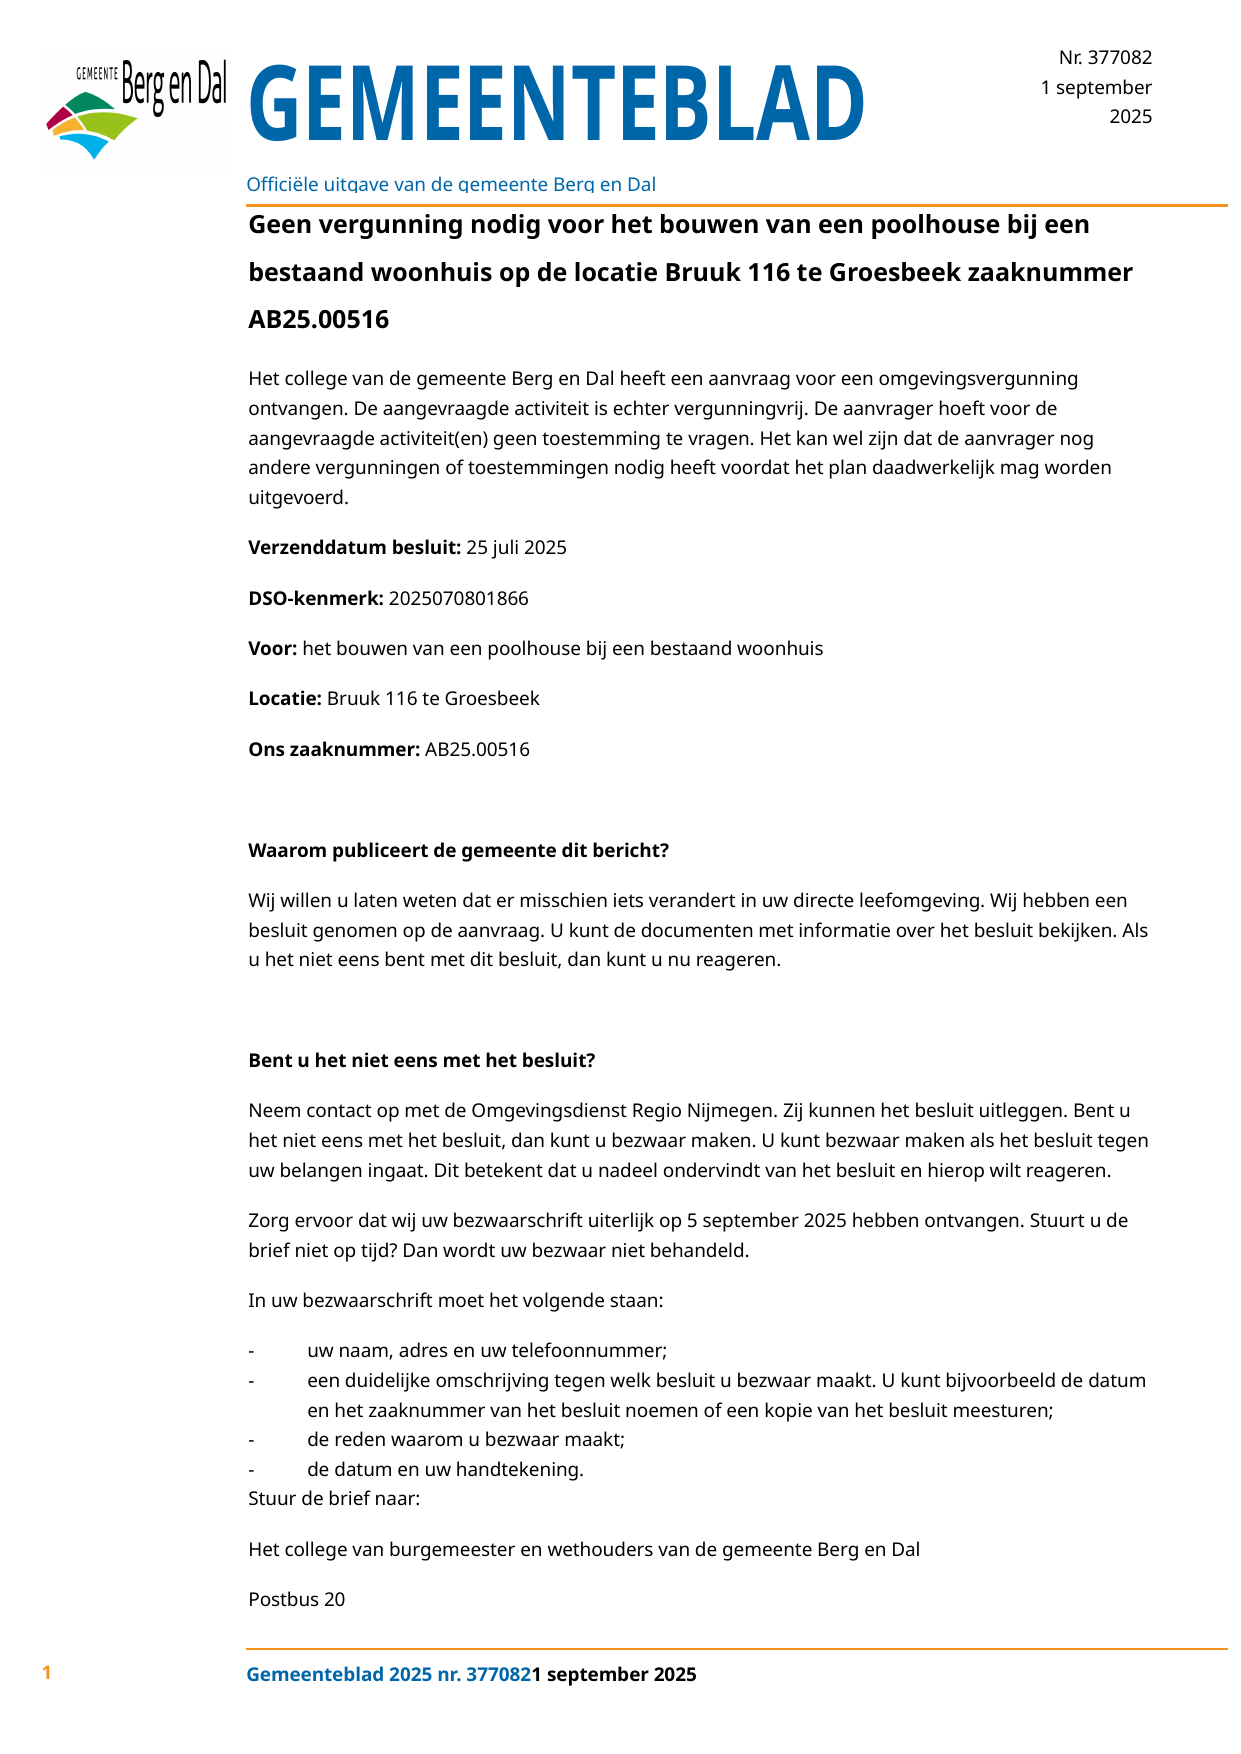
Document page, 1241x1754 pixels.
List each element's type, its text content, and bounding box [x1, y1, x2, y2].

text Bent u het niet eens met het besluit? [248, 1047, 1152, 1073]
text Postbus 20 [248, 1586, 1152, 1612]
text Wij willen u laten weten dat er misschien iets verandert in uw directe leefomgeving. Wij hebben een besluit genomen op de aanvraag. U kunt de documenten met informatie over het besluit bekijken. Als u het niet eens bent met dit besluit, dan kunt u nu reageren. [248, 887, 1152, 972]
text Voor: het bouwen van een poolhouse bij een bestaand woonhuis [248, 635, 1152, 661]
text Neem contact op met de Omgevingsdienst Regio Nijmegen. Zij kunnen het besluit uitleggen. Bent u het niet eens met het besluit, dan kunt u bezwaar maken. U kunt bezwaar maken als het besluit tegen uw belangen ingaat. Dit betekent dat u nadeel ondervindt van het besluit en hierop wilt reageren. [248, 1098, 1152, 1182]
picture [41, 47, 231, 172]
text Geen vergunning nodig voor het bouwen van een poolhouse bij een bestaand woonhuis op de locatie Bruuk 116 te Groesbeek zaaknummer AB25.00516 [248, 207, 1152, 336]
text Verzenddatum besluit: 25 juli 2025 [248, 534, 1152, 560]
list een duidelijke omschrijving tegen welk besluit u bezwaar maakt. U kunt bijvoorbeeld de datum en het zaaknummer van het besluit noemen of een kopie van het besluit meesturen; [248, 1367, 1152, 1422]
text Stuur de brief naar: [248, 1486, 1152, 1511]
text Zorg ervoor dat wij uw bezwaarschrift uiterlijk op 5 september 2025 hebben ontvangen. Stuurt u de brief niet op tijd? Dan wordt uw bezwaar niet behandeld. [248, 1207, 1152, 1262]
text Het college van de gemeente Berg en Dal heeft een aanvraag voor een omgevingsvergunning ontvangen. De aangevraagde activiteit is echter vergunningvrij. De aanvrager hoeft voor de aangevraagde activiteit(en) geen toestemming te vragen. Het kan wel zijn dat de aanvrager nog andere vergunningen of toestemmingen nodig heeft voordat het plan daadwerkelijk mag worden uitgevoerd. [248, 366, 1152, 509]
text DSO-kenmerk: 2025070801866 [248, 585, 1152, 610]
text Het college van burgemeester en wethouders van de gemeente Berg en Dal [248, 1536, 1152, 1562]
list uw naam, adres en uw telefoonnummer; [248, 1338, 1152, 1363]
text Locatie: Bruuk 116 te Groesbeek [248, 686, 1152, 711]
text Ons zaaknummer: AB25.00516 [248, 736, 1152, 762]
text Waarom publiceert de gemeente dit bericht? [248, 837, 1152, 862]
list de reden waarom u bezwaar maakt; [248, 1426, 1152, 1452]
list de datum en uw handtekening. [248, 1456, 1152, 1482]
text In uw bezwaarschrift moet het volgende staan: [248, 1287, 1152, 1313]
